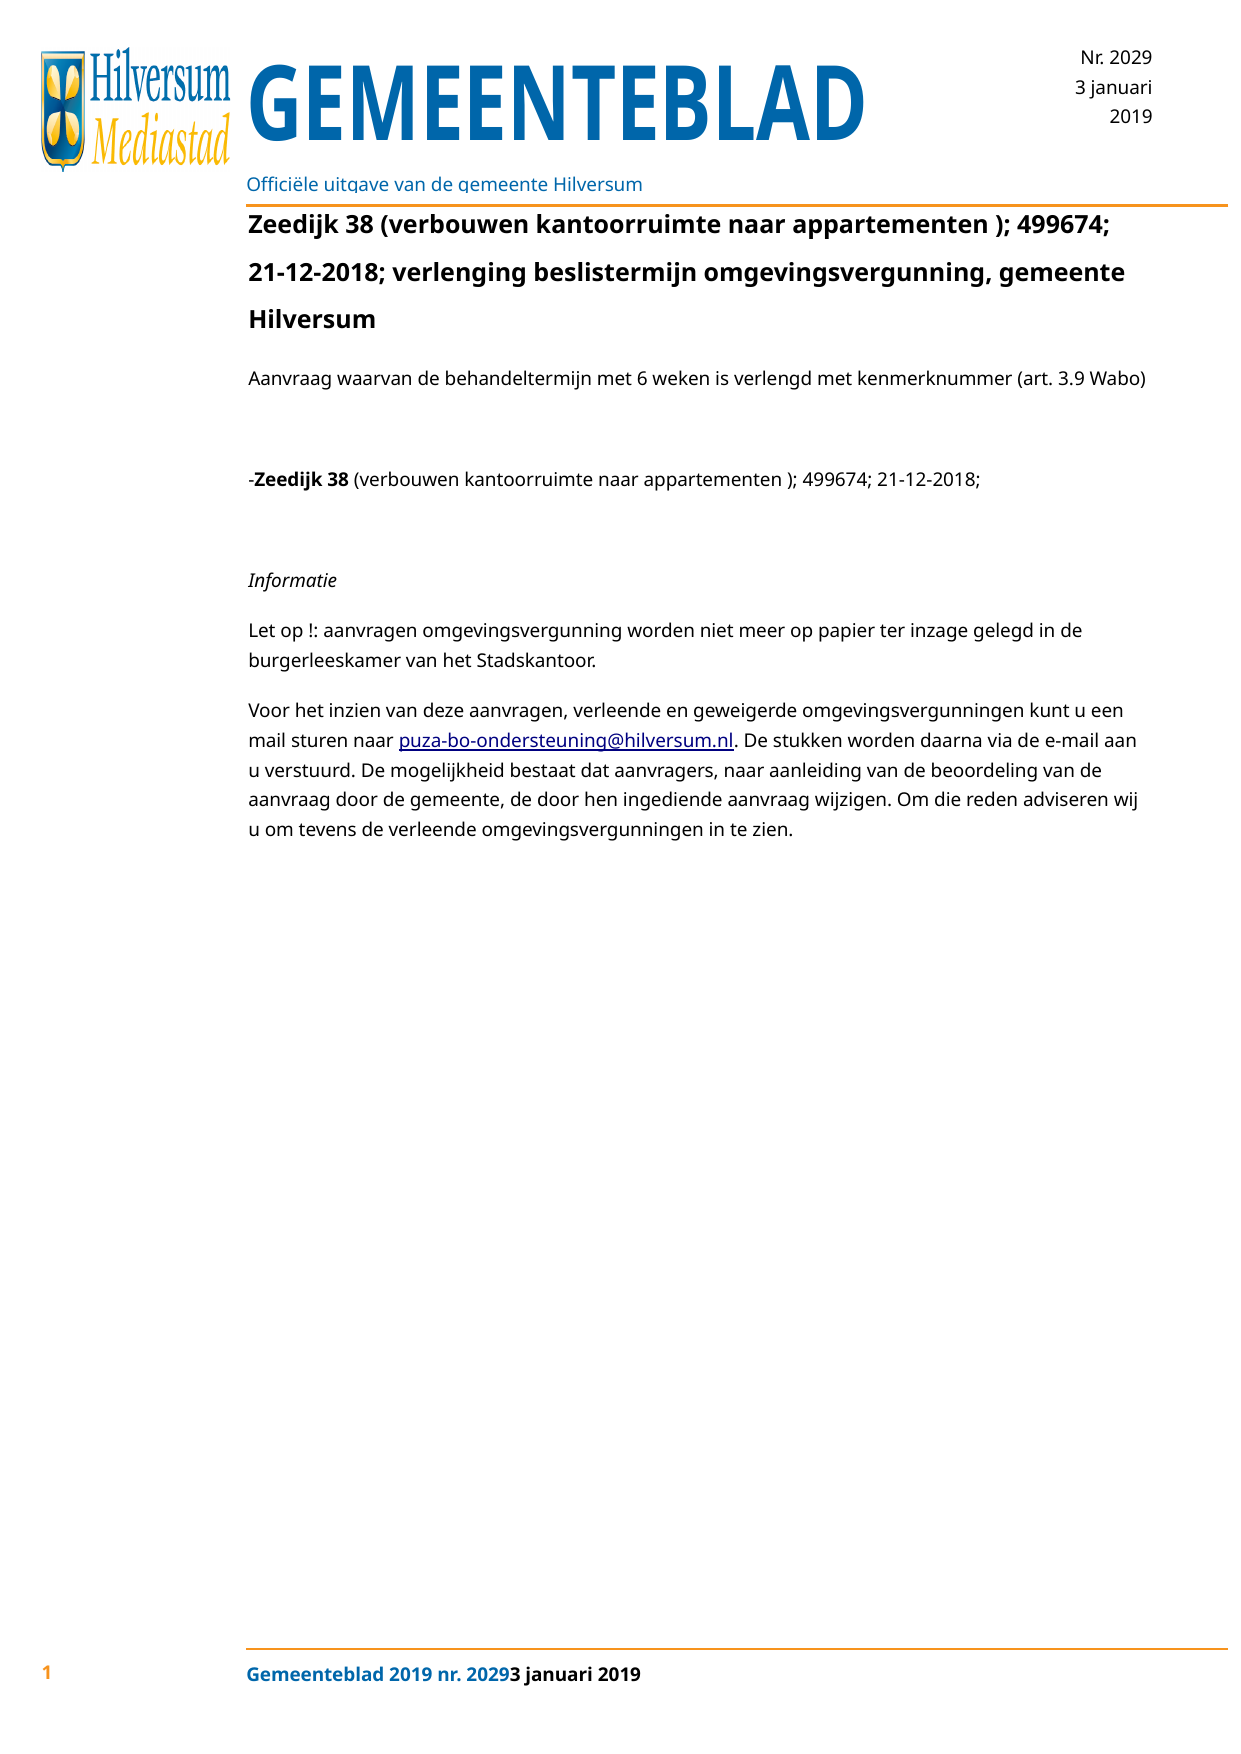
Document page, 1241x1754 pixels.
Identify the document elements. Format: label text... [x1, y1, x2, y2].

text -Zeedijk 38 (verbouwen kantoorruimte naar appartementen ); 499674; 21-12-2018; [248, 466, 1152, 492]
text Informatie [248, 567, 1152, 593]
text Zeedijk 38 (verbouwen kantoorruimte naar appartementen ); 499674; 21-12-2018; verlenging beslistermijn omgevingsvergunning, gemeente Hilversum [248, 207, 1152, 336]
picture [41, 47, 231, 172]
text Aanvraag waarvan de behandeltermijn met 6 weken is verlengd met kenmerknummer (art. 3.9 Wabo) [248, 366, 1152, 391]
text Let op !: aanvragen omgevingsvergunning worden niet meer op papier ter inzage gelegd in de burgerleeskamer van het Stadskantoor. [248, 618, 1152, 673]
text Voor het inzien van deze aanvragen, verleende en geweigerde omgevingsvergunningen kunt u een mail sturen naar puza-bo-ondersteuning@hilversum.nl. De stukken worden daarna via de e-mail aan u verstuurd. De mogelijkheid bestaat dat aanvragers, naar aanleiding van de beoordeling van de aanvraag door de gemeente, de door hen ingediende aanvraag wijzigen. Om die reden adviseren wij u om tevens de verleende omgevingsvergunningen in te zien. [248, 698, 1152, 842]
